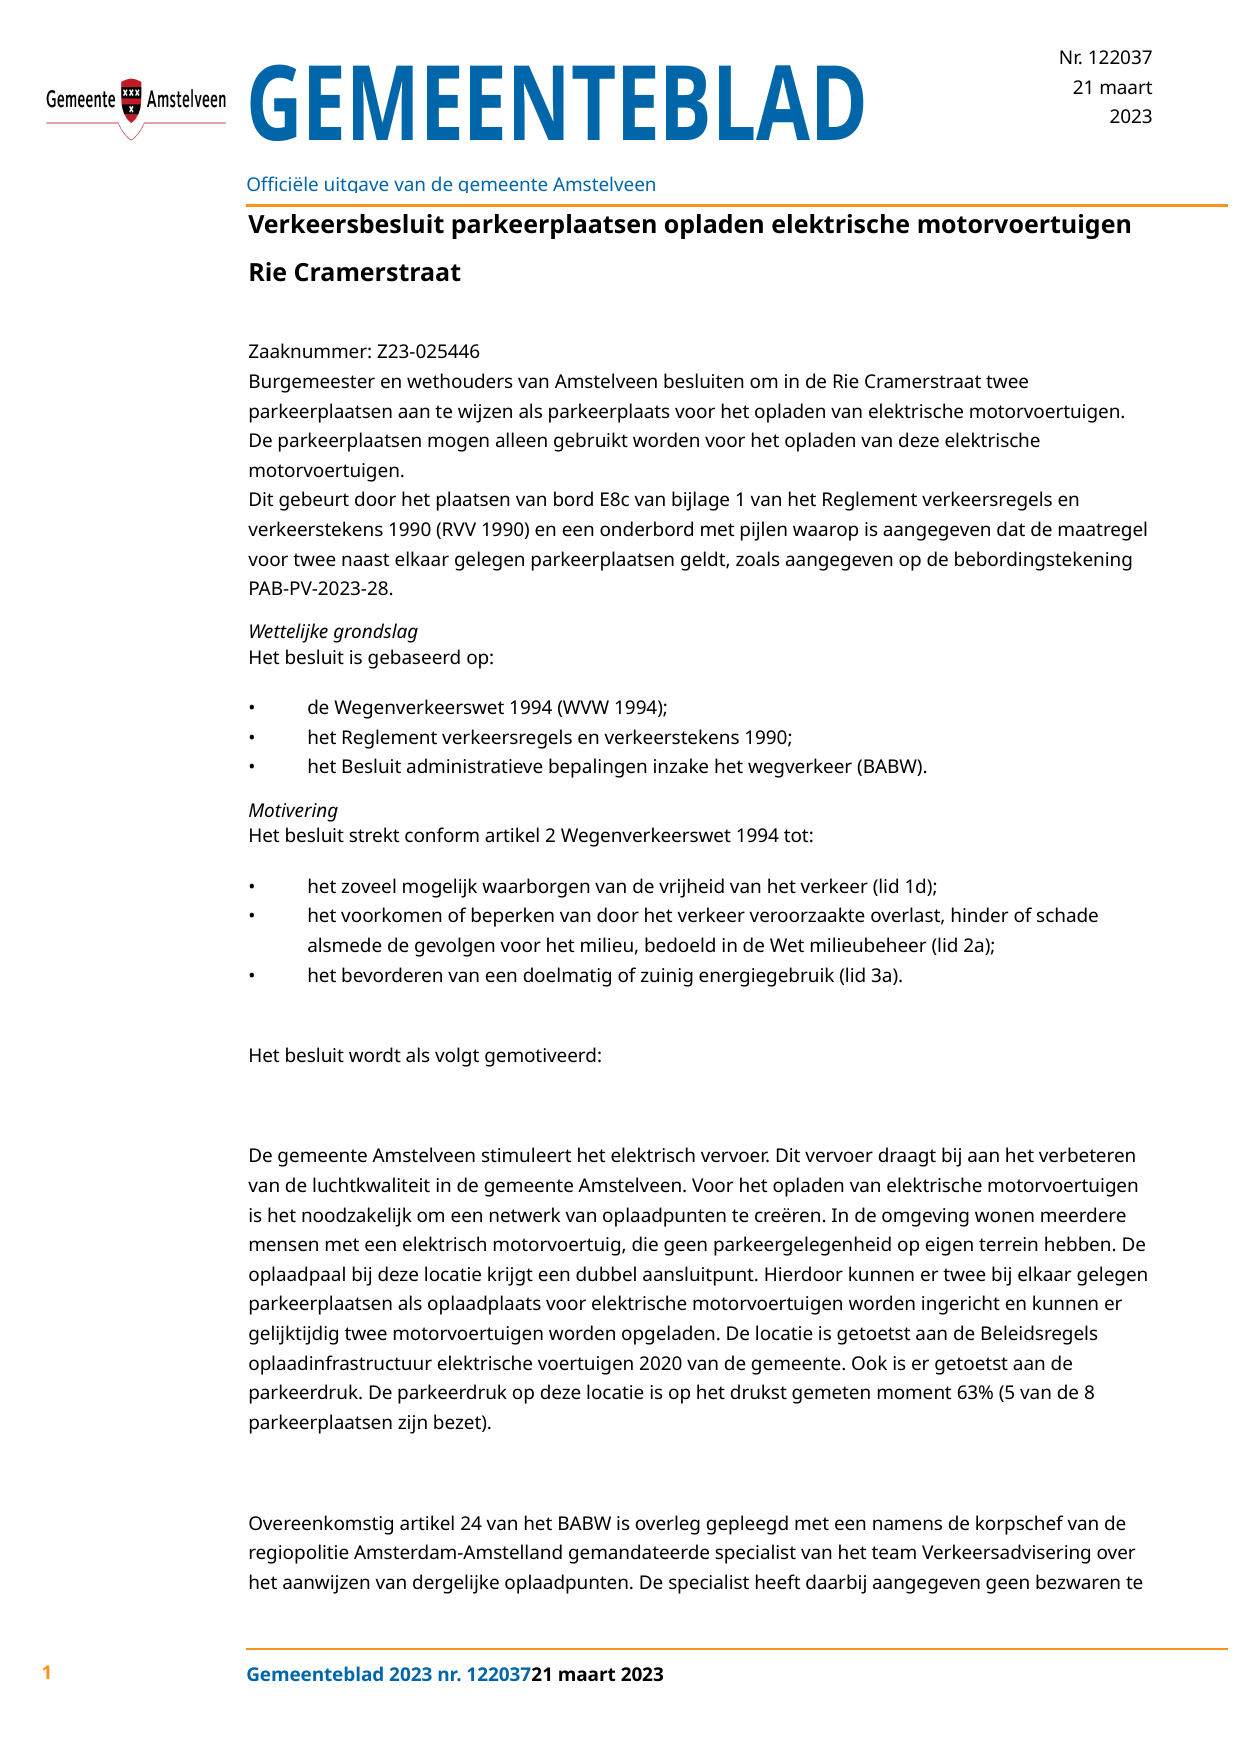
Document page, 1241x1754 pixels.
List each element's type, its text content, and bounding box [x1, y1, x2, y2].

text Verkeersbesluit parkeerplaatsen opladen elektrische motorvoertuigen Rie Cramerstraat [248, 207, 1152, 288]
text Het besluit is gebaseerd op: [248, 644, 1152, 670]
text Dit gebeurt door het plaatsen van bord E8c van bijlage 1 van het Reglement verkeersregels en verkeerstekens 1990 (RVV 1990) en een onderbord met pijlen waarop is aangegeven dat de maatregel voor twee naast elkaar gelegen parkeerplaatsen geldt, zoals aangegeven op de bebordingstekening PAB-PV-2023-28. [248, 487, 1152, 601]
text Burgemeester en wethouders van Amstelveen besluiten om in de Rie Cramerstraat twee parkeerplaatsen aan te wijzen als parkeerplaats voor het opladen van elektrische motorvoertuigen. De parkeerplaatsen mogen alleen gebruikt worden voor het opladen van deze elektrische motorvoertuigen. [248, 368, 1152, 483]
picture [41, 47, 231, 172]
text Motivering [248, 797, 1152, 823]
list het Besluit administratieve bepalingen inzake het wegverkeer (BABW). [248, 754, 1152, 779]
list het Reglement verkeersregels en verkeerstekens 1990; [248, 724, 1152, 750]
text Zaaknummer: Z23-025446 [248, 339, 1152, 364]
text Overeenkomstig artikel 24 van het BABW is overleg gepleegd met een namens de korpschef van de regiopolitie Amsterdam-Amstelland gemandateerde specialist van het team Verkeersadvisering over het aanwijzen van dergelijke oplaadpunten. De specialist heeft daarbij aangegeven geen bezwaren te [248, 1510, 1152, 1594]
text Het besluit strekt conform artikel 2 Wegenverkeerswet 1994 tot: [248, 823, 1152, 848]
text De gemeente Amstelveen stimuleert het elektrisch vervoer. Dit vervoer draagt bij aan het verbeteren van de luchtkwaliteit in de gemeente Amstelveen. Voor het opladen van elektrische motorvoertuigen is het noodzakelijk om een netwerk van oplaadpunten te creëren. In de omgeving wonen meerdere mensen met een elektrisch motorvoertuig, die geen parkeergelegenheid op eigen terrein hebben. De oplaadpaal bij deze locatie krijgt een dubbel aansluitpunt. Hierdoor kunnen er twee bij elkaar gelegen parkeerplaatsen als oplaadplaats voor elektrische motorvoertuigen worden ingericht en kunnen er gelijktijdig twee motorvoertuigen worden opgeladen. De locatie is getoetst aan de Beleidsregels oplaadinfrastructuur elektrische voertuigen 2020 van de gemeente. Ook is er getoetst aan de parkeerdruk. De parkeerdruk op deze locatie is op het drukst gemeten moment 63% (5 van de 8 parkeerplaatsen zijn bezet). [248, 1143, 1152, 1434]
list de Wegenverkeerswet 1994 (WVW 1994); [248, 694, 1152, 720]
text Het besluit wordt als volgt gemotiveerd: [248, 1042, 1152, 1067]
list het bevorderen van een doelmatig of zuinig energiegebruik (lid 3a). [248, 962, 1152, 987]
list het voorkomen of beperken van door het verkeer veroorzaakte overlast, hinder of schade alsmede de gevolgen voor het milieu, bedoeld in de Wet milieubeheer (lid 2a); [248, 903, 1152, 958]
text Wettelijke grondslag [248, 618, 1152, 644]
list het zoveel mogelijk waarborgen van de vrijheid van het verkeer (lid 1d); [248, 873, 1152, 899]
